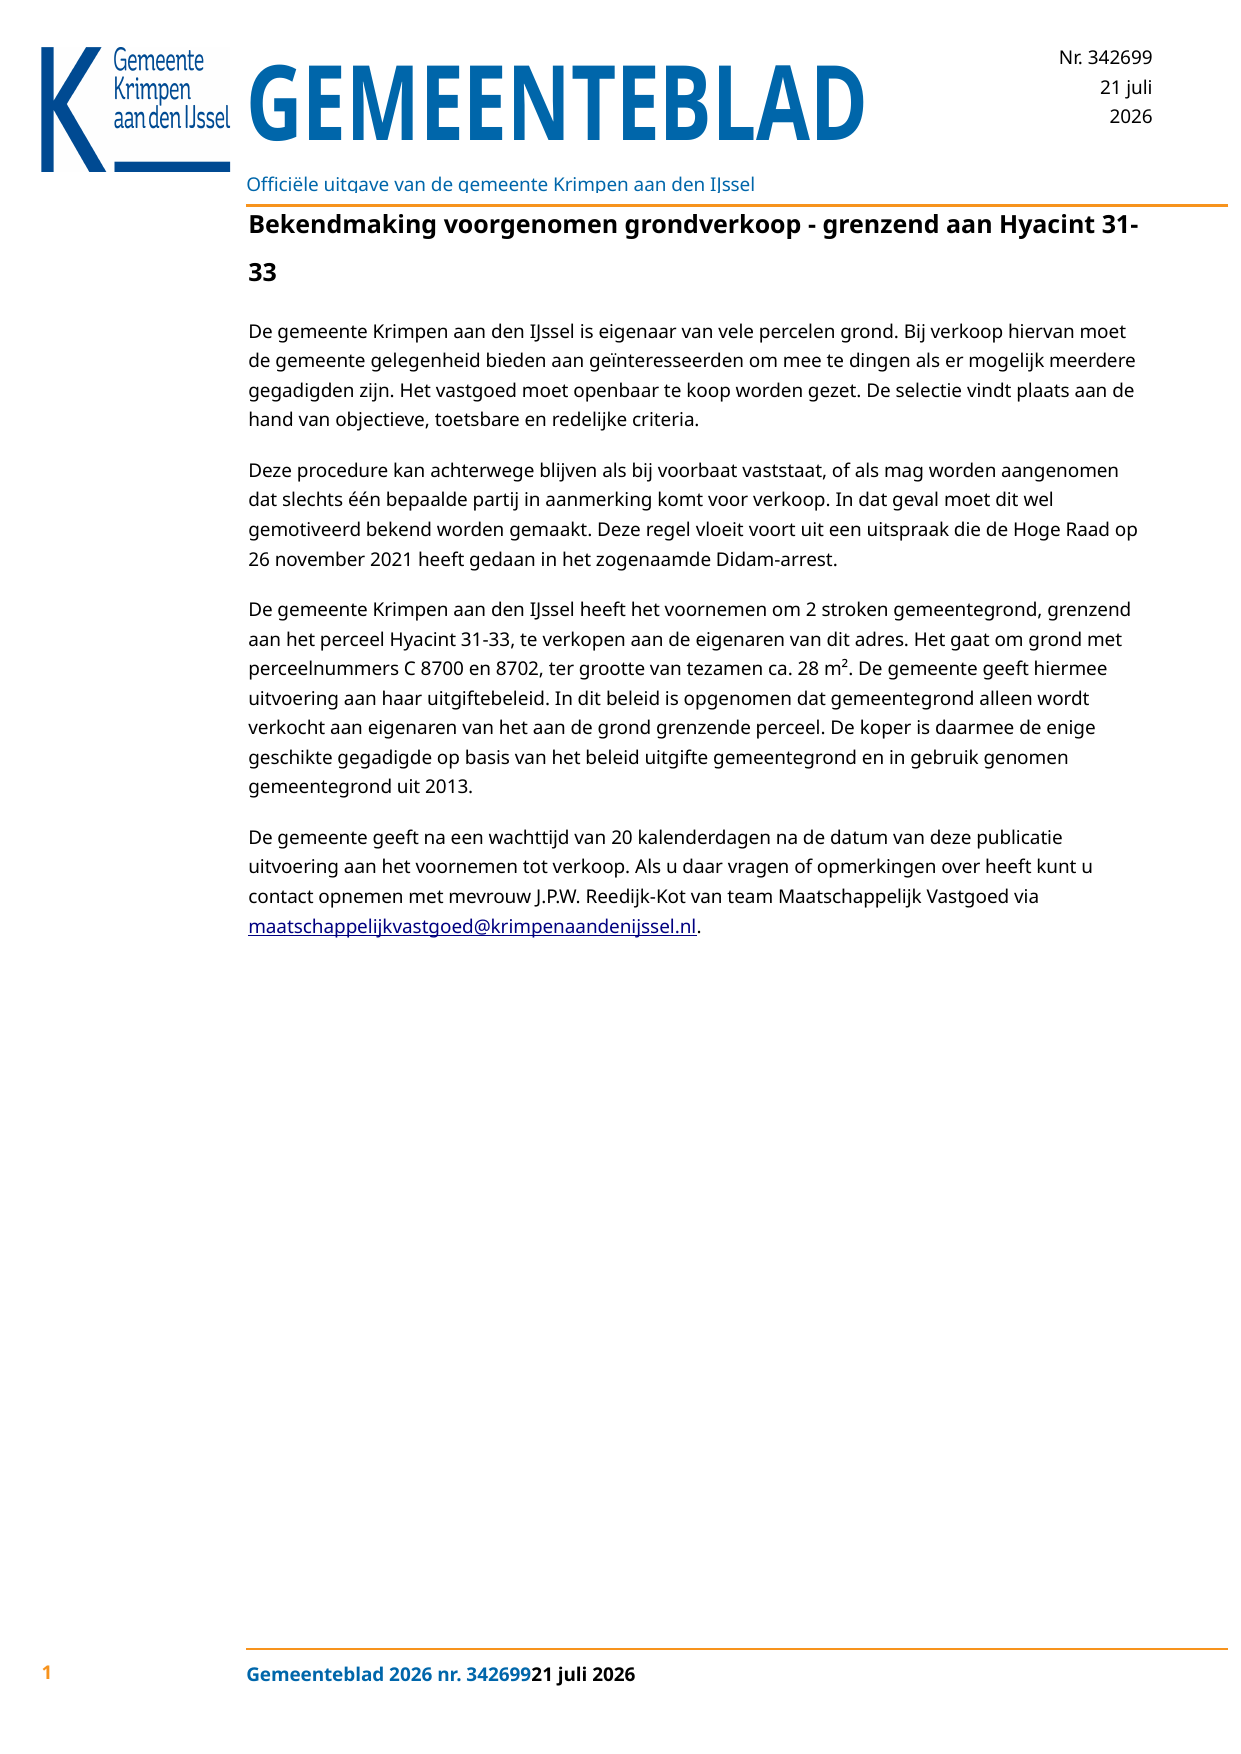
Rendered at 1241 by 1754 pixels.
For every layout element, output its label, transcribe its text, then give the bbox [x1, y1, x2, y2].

text De gemeente Krimpen aan den IJssel is eigenaar van vele percelen grond. Bij verkoop hiervan moet de gemeente gelegenheid bieden aan geïnteresseerden om mee te dingen als er mogelijk meerdere gegadigden zijn. Het vastgoed moet openbaar te koop worden gezet. De selectie vindt plaats aan de hand van objectieve, toetsbare en redelijke criteria. [248, 318, 1152, 432]
text Deze procedure kan achterwege blijven als bij voorbaat vaststaat, of als mag worden aangenomen dat slechts één bepaalde partij in aanmerking komt voor verkoop. In dat geval moet dit wel gemotiveerd bekend worden gemaakt. Deze regel vloeit voort uit een uitspraak die de Hoge Raad op 26 november 2021 heeft gedaan in het zogenaamde Didam-arrest. [248, 457, 1152, 572]
text De gemeente Krimpen aan den IJssel heeft het voornemen om 2 stroken gemeentegrond, grenzend aan het perceel Hyacint 31-33, te verkopen aan de eigenaren van dit adres. Het gaat om grond met perceelnummers C 8700 en 8702, ter grootte van tezamen ca. 28 m². De gemeente geeft hiermee uitvoering aan haar uitgiftebeleid. In dit beleid is opgenomen dat gemeentegrond alleen wordt verkocht aan eigenaren van het aan de grond grenzende perceel. De koper is daarmee de enige geschikte gegadigde op basis van het beleid uitgifte gemeentegrond en in gebruik genomen gemeentegrond uit 2013. [248, 596, 1152, 799]
picture [41, 47, 231, 172]
text Bekendmaking voorgenomen grondverkoop - grenzend aan Hyacint 31-33 [248, 207, 1152, 288]
text De gemeente geeft na een wachttijd van 20 kalenderdagen na de datum van deze publicatie uitvoering aan het voornemen tot verkoop. Als u daar vragen of opmerkingen over heeft kunt u contact opnemen met mevrouw J.P.W. Reedijk-Kot van team Maatschappelijk Vastgoed via maatschappelijkvastgoed@krimpenaandenijssel.nl. [248, 824, 1152, 939]
